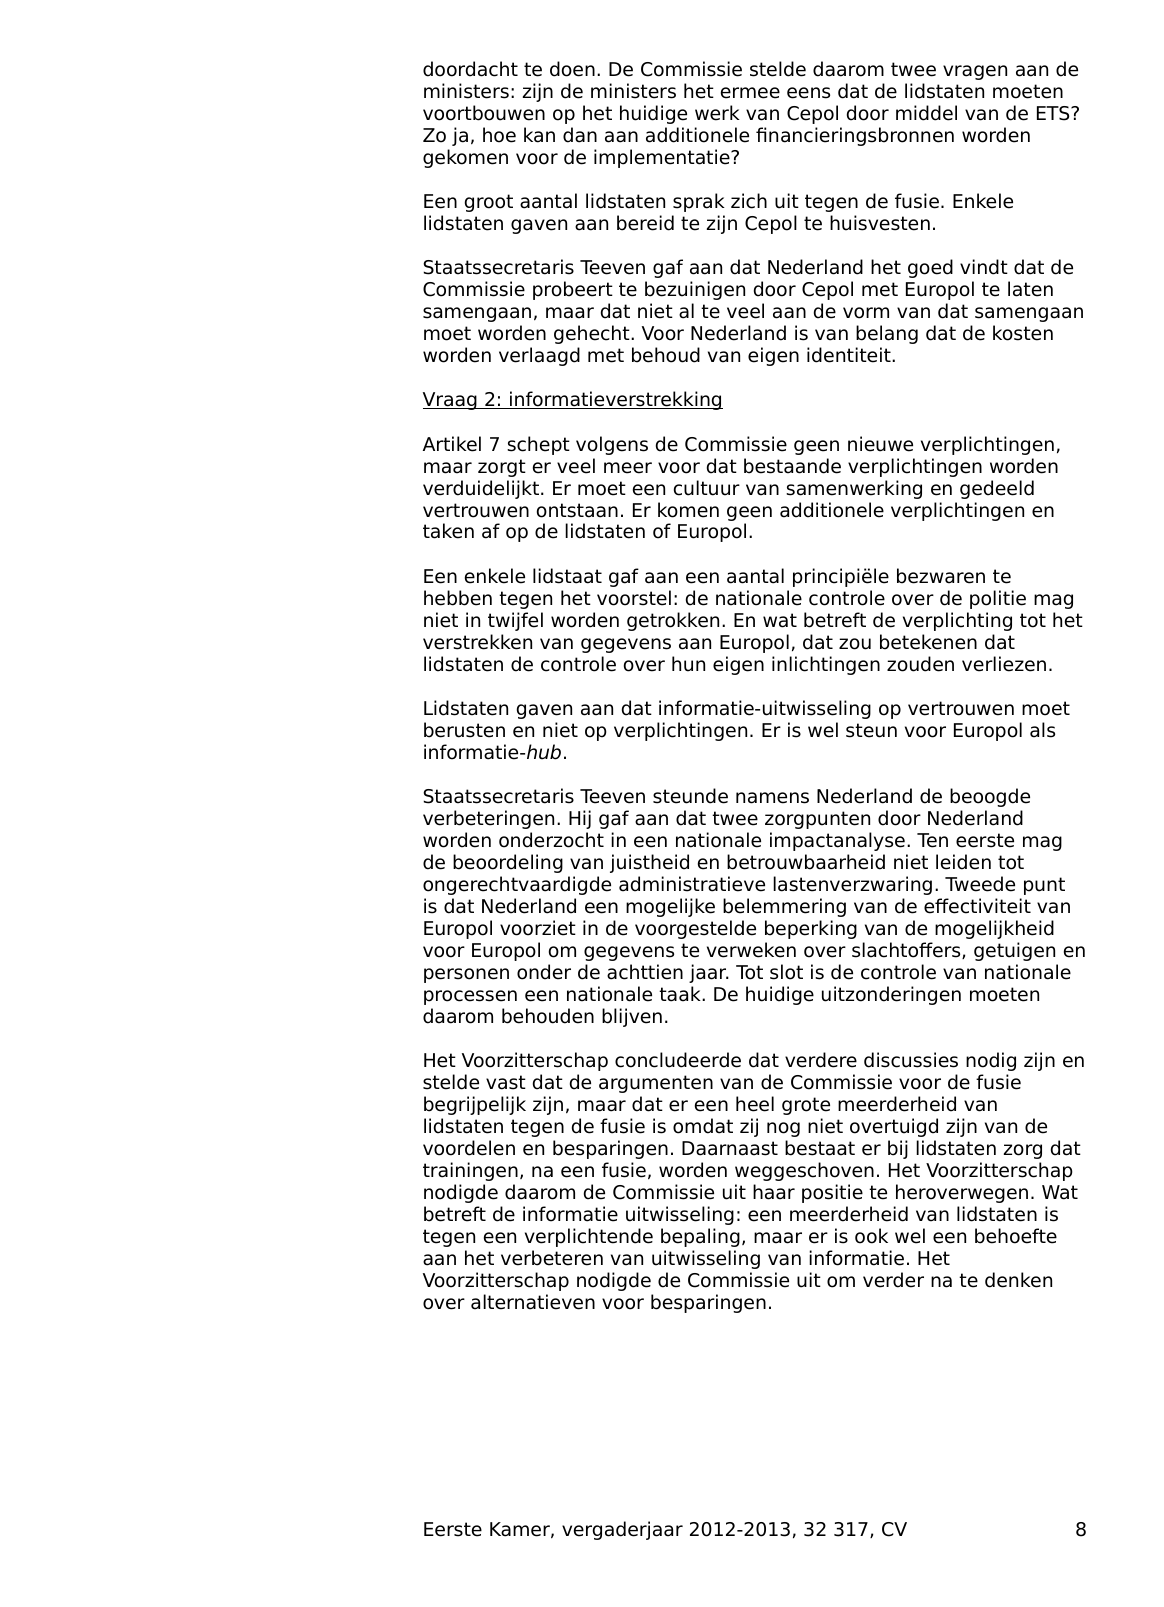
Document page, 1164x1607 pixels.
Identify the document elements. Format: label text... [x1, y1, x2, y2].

text Het Voorzitterschap concludeerde dat verdere discussies nodig zijn en stelde vast dat de argumenten van de Commissie voor de fusie begrijpelijk zijn, maar dat er een heel grote meerderheid van lidstaten tegen de fusie is omdat zij nog niet overtuigd zijn van de voordelen en besparingen. Daarnaast bestaat er bij lidstaten zorg dat trainingen, na een fusie, worden weggeschoven. Het Voorzitterschap nodigde daarom de Commissie uit haar positie te heroverwegen. Wat betreft de informatie uitwisseling: een meerderheid van lidstaten is tegen een verplichtende bepaling, maar er is ook wel een behoefte aan het verbeteren van uitwisseling van informatie. Het Voorzitterschap nodigde de Commissie uit om verder na te denken over alternatieven voor besparingen. [422, 1050, 1087, 1313]
text Lidstaten gaven aan dat informatie-uitwisseling op vertrouwen moet berusten en niet op verplichtingen. Er is wel steun voor Europol als informatie-hub. [422, 698, 1087, 764]
text Een enkele lidstaat gaf aan een aantal principiële bezwaren te hebben tegen het voorstel: de nationale controle over de politie mag niet in twijfel worden getrokken. En wat betreft de verplichting tot het verstrekken van gegevens aan Europol, dat zou betekenen dat lidstaten de controle over hun eigen inlichtingen zouden verliezen. [422, 566, 1087, 676]
text Staatssecretaris Teeven steunde namens Nederland de beoogde verbeteringen. Hij gaf aan dat twee zorgpunten door Nederland worden onderzocht in een nationale impactanalyse. Ten eerste mag de beoordeling van juistheid en betrouwbaarheid niet leiden tot ongerechtvaardigde administratieve lastenverzwaring. Tweede punt is dat Nederland een mogelijke belemmering van de effectiviteit van Europol voorziet in de voorgestelde beperking van de mogelijkheid voor Europol om gegevens te verweken over slachtoffers, getuigen en personen onder de achttien jaar. Tot slot is de controle van nationale processen een nationale taak. De huidige uitzonderingen moeten daarom behouden blijven. [422, 786, 1087, 1028]
text Staatssecretaris Teeven gaf aan dat Nederland het goed vindt dat de Commissie probeert te bezuinigen door Cepol met Europol te laten samengaan, maar dat niet al te veel aan de vorm van dat samengaan moet worden gehecht. Voor Nederland is van belang dat de kosten worden verlaagd met behoud van eigen identiteit. [422, 257, 1087, 367]
text Artikel 7 schept volgens de Commissie geen nieuwe verplichtingen, maar zorgt er veel meer voor dat bestaande verplichtingen worden verduidelijkt. Er moet een cultuur van samenwerking en gedeeld vertrouwen ontstaan. Er komen geen additionele verplichtingen en taken af op de lidstaten of Europol. [422, 433, 1087, 543]
text Een groot aantal lidstaten sprak zich uit tegen de fusie. Enkele lidstaten gaven aan bereid te zijn Cepol te huisvesten. [422, 191, 1087, 235]
text doordacht te doen. De Commissie stelde daarom twee vragen aan de ministers: zijn de ministers het ermee eens dat de lidstaten moeten voortbouwen op het huidige werk van Cepol door middel van de ETS? Zo ja, hoe kan dan aan additionele financieringsbronnen worden gekomen voor de implementatie? [422, 59, 1087, 169]
subtitle Vraag 2: informatieverstrekking [422, 389, 1087, 411]
